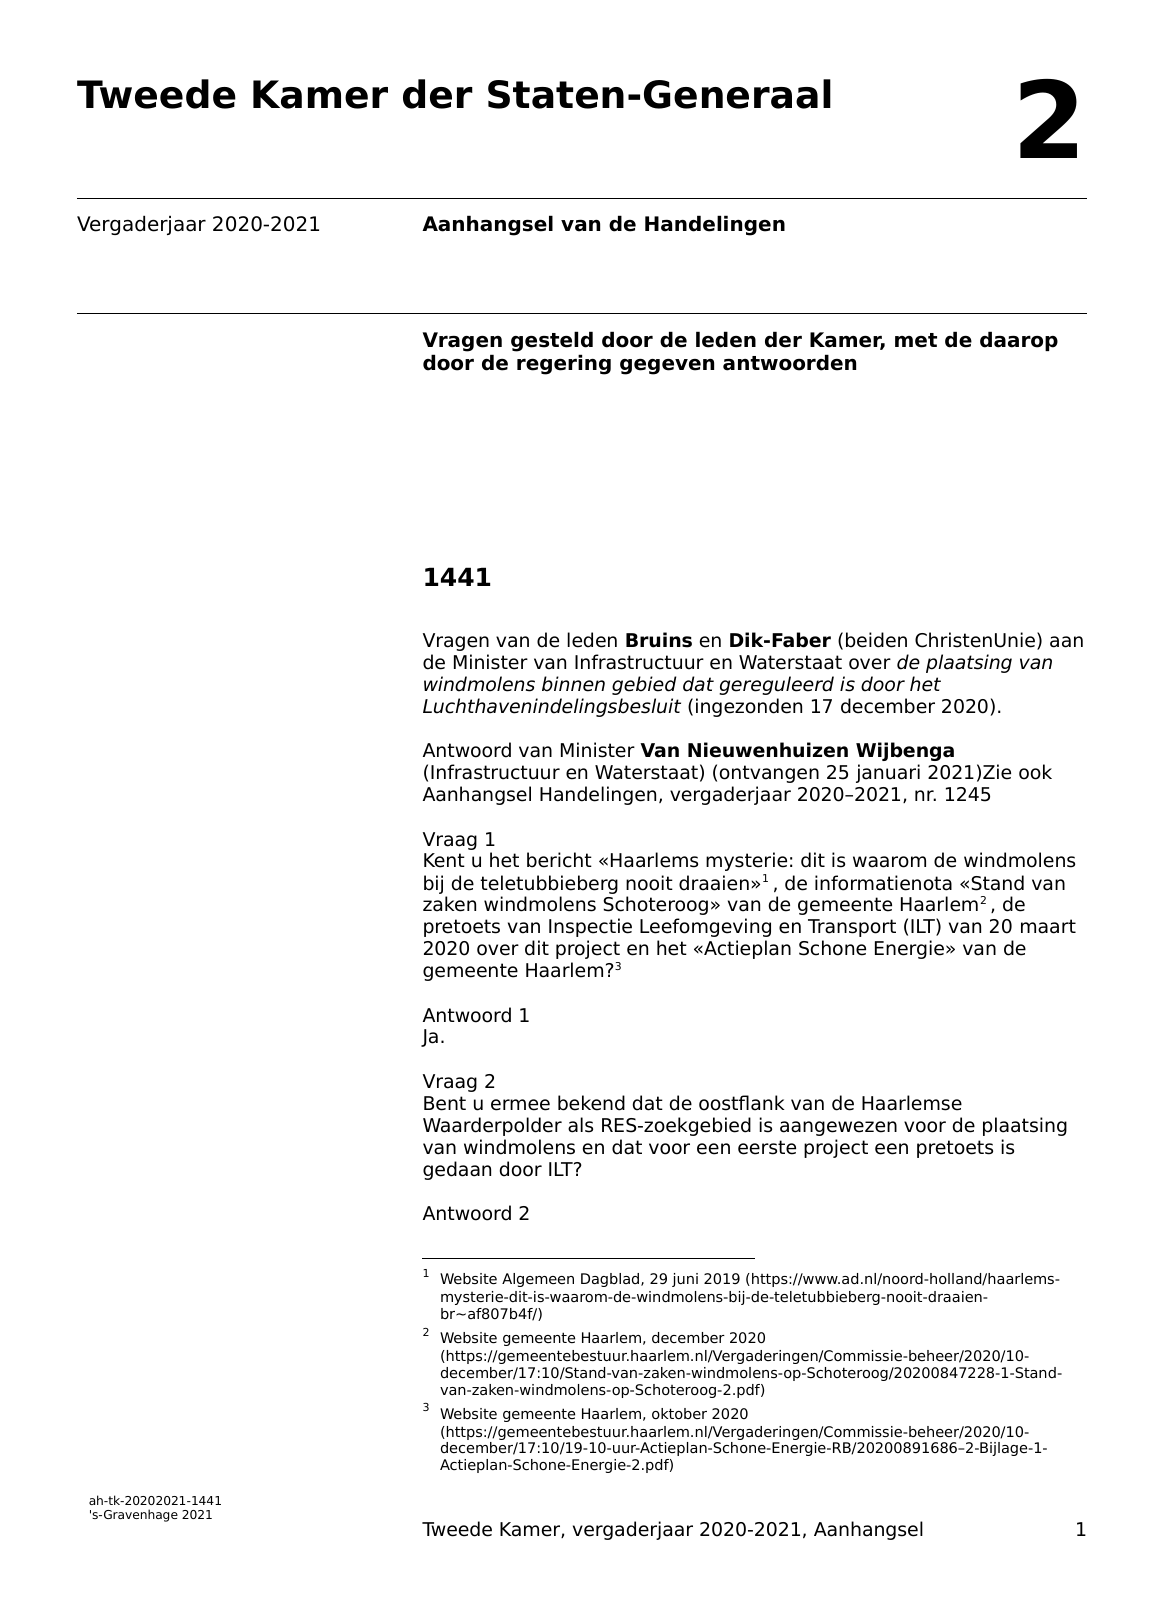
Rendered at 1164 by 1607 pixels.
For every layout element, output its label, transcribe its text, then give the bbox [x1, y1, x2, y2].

table_header Tweede Kamer der Staten-Generaal [77, 59, 886, 198]
table_cell [77, 314, 422, 375]
text Website Algemeen Dagblad, 29 juni 2019 (https://www.ad.nl/noord-holland/haarlems-mysterie-dit-is-waarom-de-windmolens-bij-de-teletubbieberg-nooit-draaien-br~af807b4f/) [422, 1267, 1087, 1323]
text Antwoord 1 [422, 1004, 1087, 1026]
table_cell Vragen gesteld door de leden der Kamer, met de daarop door de regering gegeven antwoorden [422, 314, 1087, 375]
table_header 2 [886, 59, 1087, 198]
table_cell Aanhangsel van de Handelingen [422, 199, 1087, 313]
table_cell Vergaderjaar 2020-2021 [77, 199, 422, 313]
text Vragen van de leden Bruins en Dik-Faber (beiden ChristenUnie) aan de Minister van Infrastructuur en Waterstaat over de plaatsing van windmolens binnen gebied dat gereguleerd is door het Luchthavenindelingsbesluit (ingezonden 17 december 2020). [422, 630, 1087, 718]
text Kent u het bericht «Haarlems mysterie: dit is waarom de windmolens bij de teletubbieberg nooit draaien», de informatienota «Stand van zaken windmolens Schoteroog» van de gemeente Haarlem, de pretoets van Inspectie Leefomgeving en Transport (ILT) van 20 maart 2020 over dit project en het «Actieplan Schone Energie» van de gemeente Haarlem? [422, 850, 1087, 982]
text Antwoord 2 [422, 1203, 1087, 1225]
text 1441 [422, 563, 1087, 592]
text Antwoord van Minister Van Nieuwenhuizen Wijbenga (Infrastructuur en Waterstaat) (ontvangen 25 januari 2021)Zie ook Aanhangsel Handelingen, vergaderjaar 2020–2021, nr. 1245 [422, 740, 1087, 806]
text ah-tk-20202021-1441 [88, 1494, 323, 1508]
text Ja. [422, 1026, 1087, 1048]
text Bent u ermee bekend dat de oostflank van de Haarlemse Waarderpolder als RES-zoekgebied is aangewezen voor de plaatsing van windmolens en dat voor een eerste project een pretoets is gedaan door ILT? [422, 1093, 1087, 1181]
text 's-Gravenhage 2021 [88, 1508, 323, 1522]
text Website gemeente Haarlem, december 2020 (https://gemeentebestuur.haarlem.nl/Vergaderingen/Commissie-beheer/2020/10-december/17:10/Stand-van-zaken-windmolens-op-Schoteroog/20200847228-1-Stand-van-zaken-windmolens-op-Schoteroog-2.pdf) [422, 1326, 1087, 1399]
text Vraag 2 [422, 1071, 1087, 1093]
text Vraag 1 [422, 828, 1087, 850]
text Website gemeente Haarlem, oktober 2020 (https://gemeentebestuur.haarlem.nl/Vergaderingen/Commissie-beheer/2020/10-december/17:10/19-10-uur-Actieplan-Schone-Energie-RB/20200891686–2-Bijlage-1-Actieplan-Schone-Energie-2.pdf) [422, 1402, 1087, 1474]
